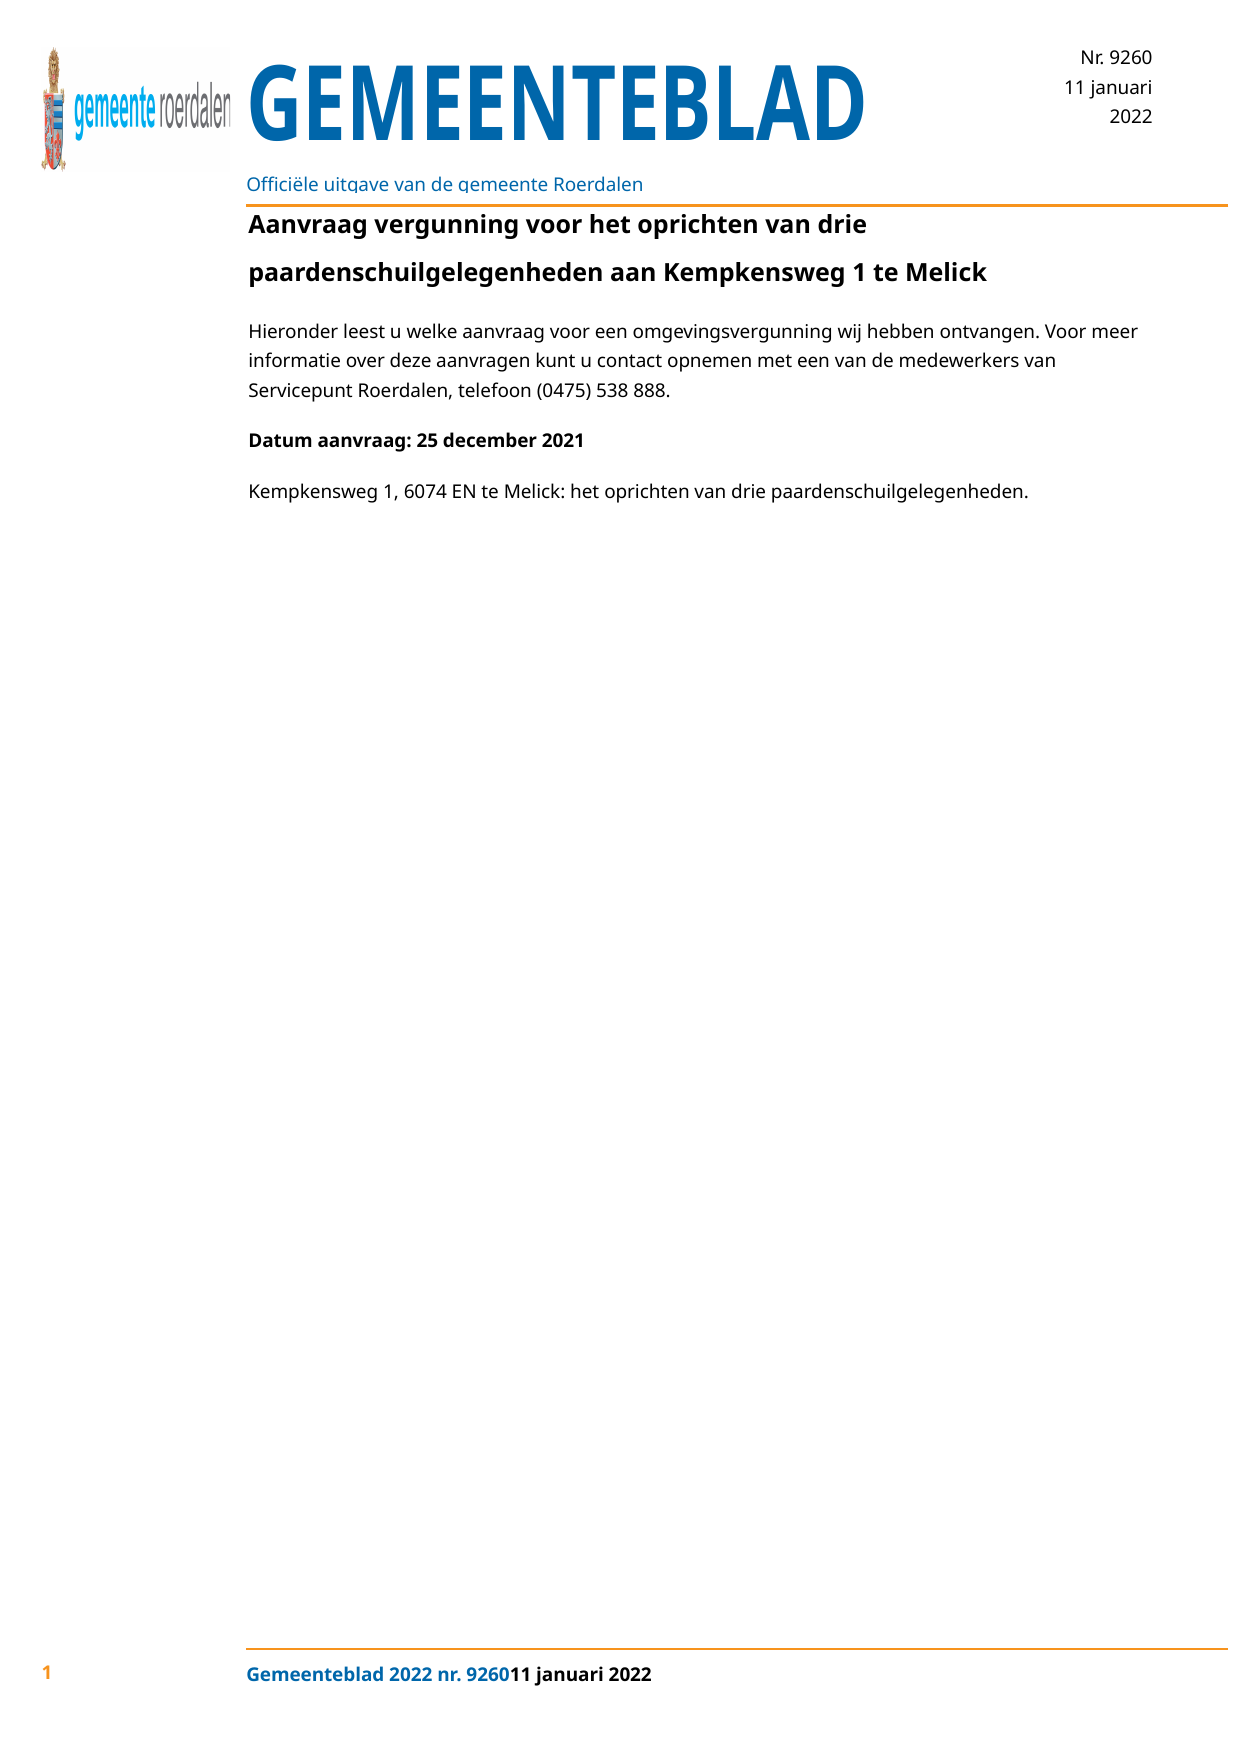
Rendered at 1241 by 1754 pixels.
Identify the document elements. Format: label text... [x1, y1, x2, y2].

text Hieronder leest u welke aanvraag voor een omgevingsvergunning wij hebben ontvangen. Voor meer informatie over deze aanvragen kunt u contact opnemen met een van de medewerkers van Servicepunt Roerdalen, telefoon (0475) 538 888. [248, 318, 1152, 403]
text Datum aanvraag: 25 december 2021 [248, 427, 1152, 453]
picture [41, 47, 231, 172]
text Kempkensweg 1, 6074 EN te Melick: het oprichten van drie paardenschuilgelegenheden. [248, 478, 1152, 504]
text Aanvraag vergunning voor het oprichten van drie paardenschuilgelegenheden aan Kempkensweg 1 te Melick [248, 207, 1152, 288]
